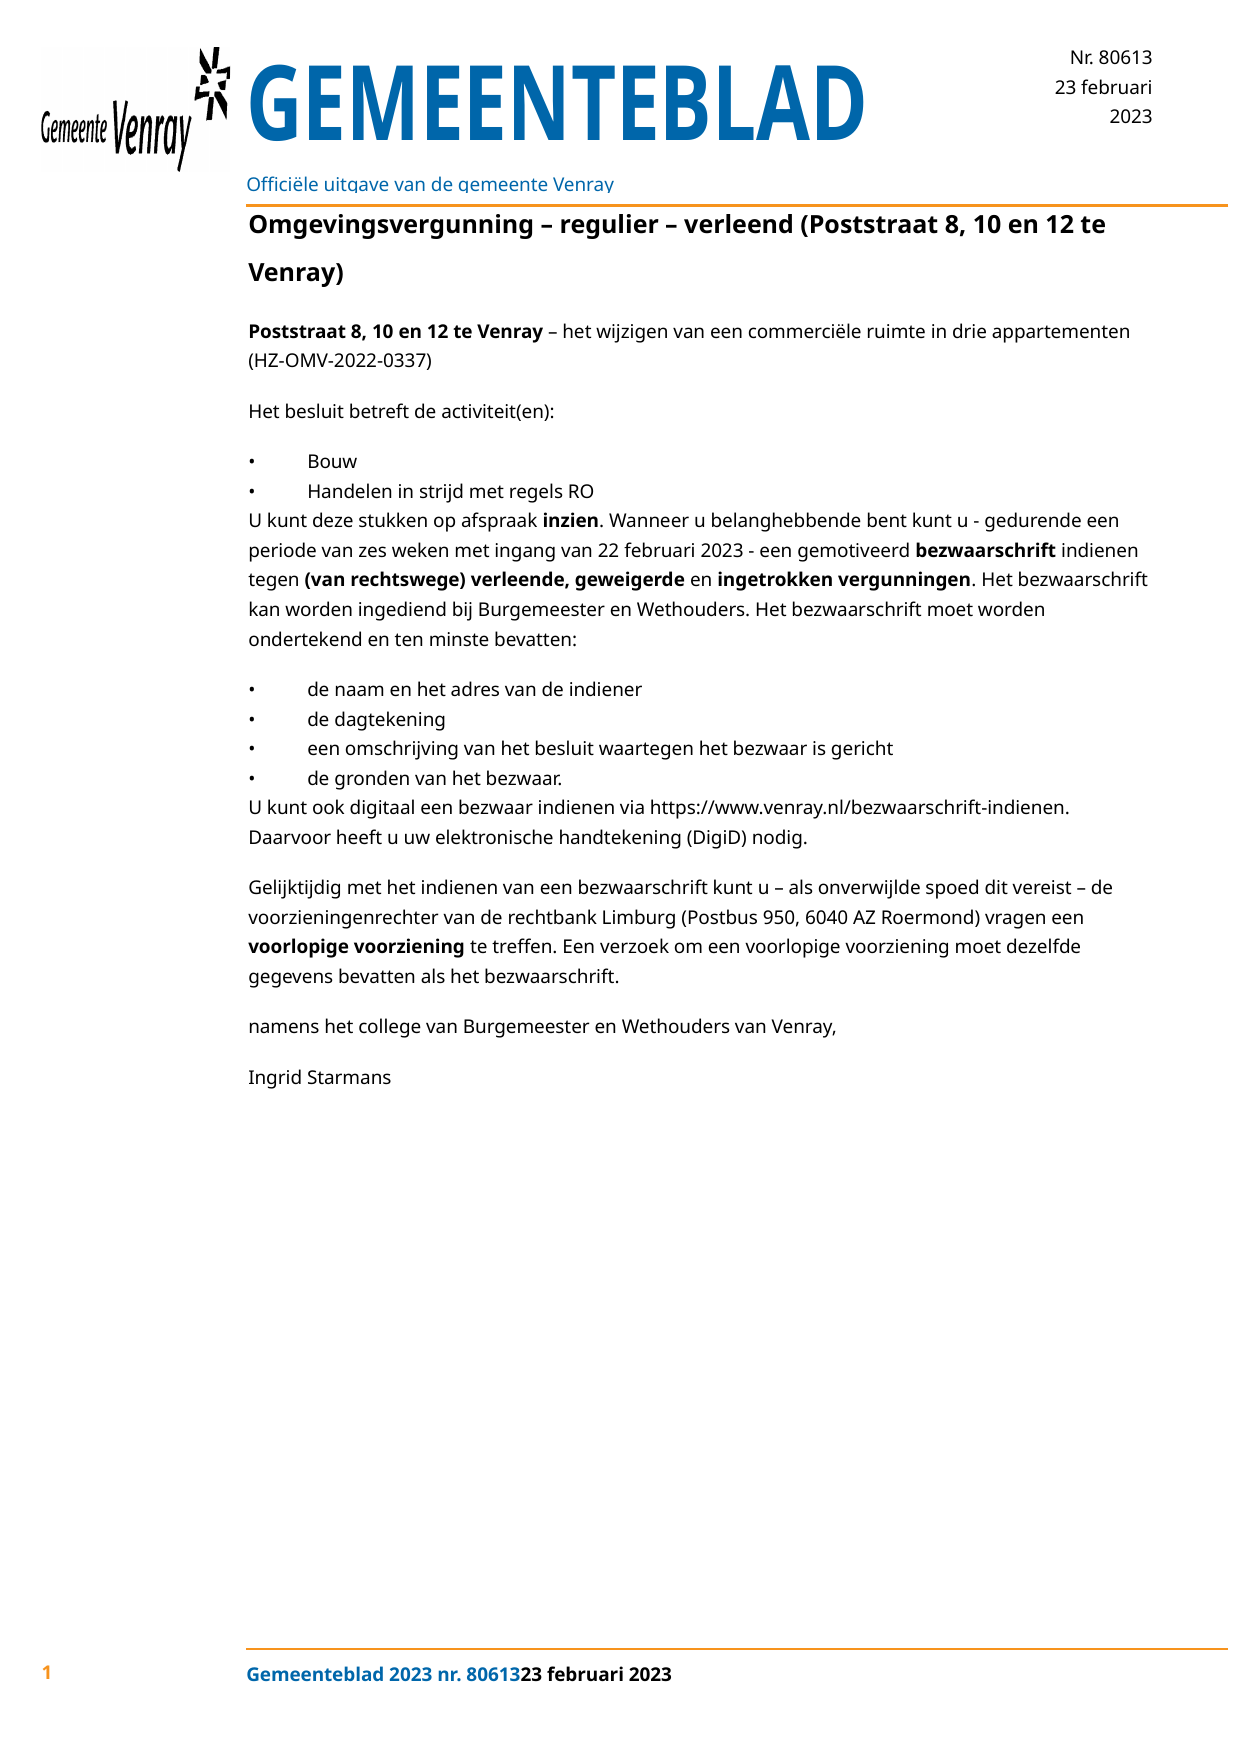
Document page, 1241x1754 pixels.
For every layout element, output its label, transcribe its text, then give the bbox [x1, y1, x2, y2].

text Poststraat 8, 10 en 12 te Venray – het wijzigen van een commerciële ruimte in drie appartementen (HZ-OMV-2022-0337) [248, 318, 1152, 373]
text U kunt deze stukken op afspraak inzien. Wanneer u belanghebbende bent kunt u - gedurende een periode van zes weken met ingang van 22 februari 2023 - een gemotiveerd bezwaarschrift indienen tegen (van rechtswege) verleende, geweigerde en ingetrokken vergunningen. Het bezwaarschrift kan worden ingediend bij Burgemeester en Wethouders. Het bezwaarschrift moet worden ondertekend en ten minste bevatten: [248, 507, 1152, 652]
text Gelijktijdig met het indienen van een bezwaarschrift kunt u – als onverwijlde spoed dit vereist – de voorzieningenrechter van de rechtbank Limburg (Postbus 950, 6040 AZ Roermond) vragen een voorlopige voorziening te treffen. Een verzoek om een voorlopige voorziening moet dezelfde gegevens bevatten als het bezwaarschrift. [248, 874, 1152, 989]
list de gronden van het bezwaar. [248, 765, 1152, 791]
text Het besluit betreft de activiteit(en): [248, 398, 1152, 424]
list een omschrijving van het besluit waartegen het bezwaar is gericht [248, 735, 1152, 761]
text U kunt ook digitaal een bezwaar indienen via https://www.venray.nl/bezwaarschrift-indienen. Daarvoor heeft u uw elektronische handtekening (DigiD) nodig. [248, 794, 1152, 850]
list Handelen in strijd met regels RO [248, 478, 1152, 504]
list de naam en het adres van de indiener [248, 676, 1152, 702]
list Bouw [248, 448, 1152, 474]
list de dagtekening [248, 706, 1152, 732]
picture [41, 47, 231, 172]
text Ingrid Starmans [248, 1064, 1152, 1090]
text namens het college van Burgemeester en Wethouders van Venray, [248, 1014, 1152, 1039]
text Omgevingsvergunning – regulier – verleend (Poststraat 8, 10 en 12 te Venray) [248, 207, 1152, 288]
